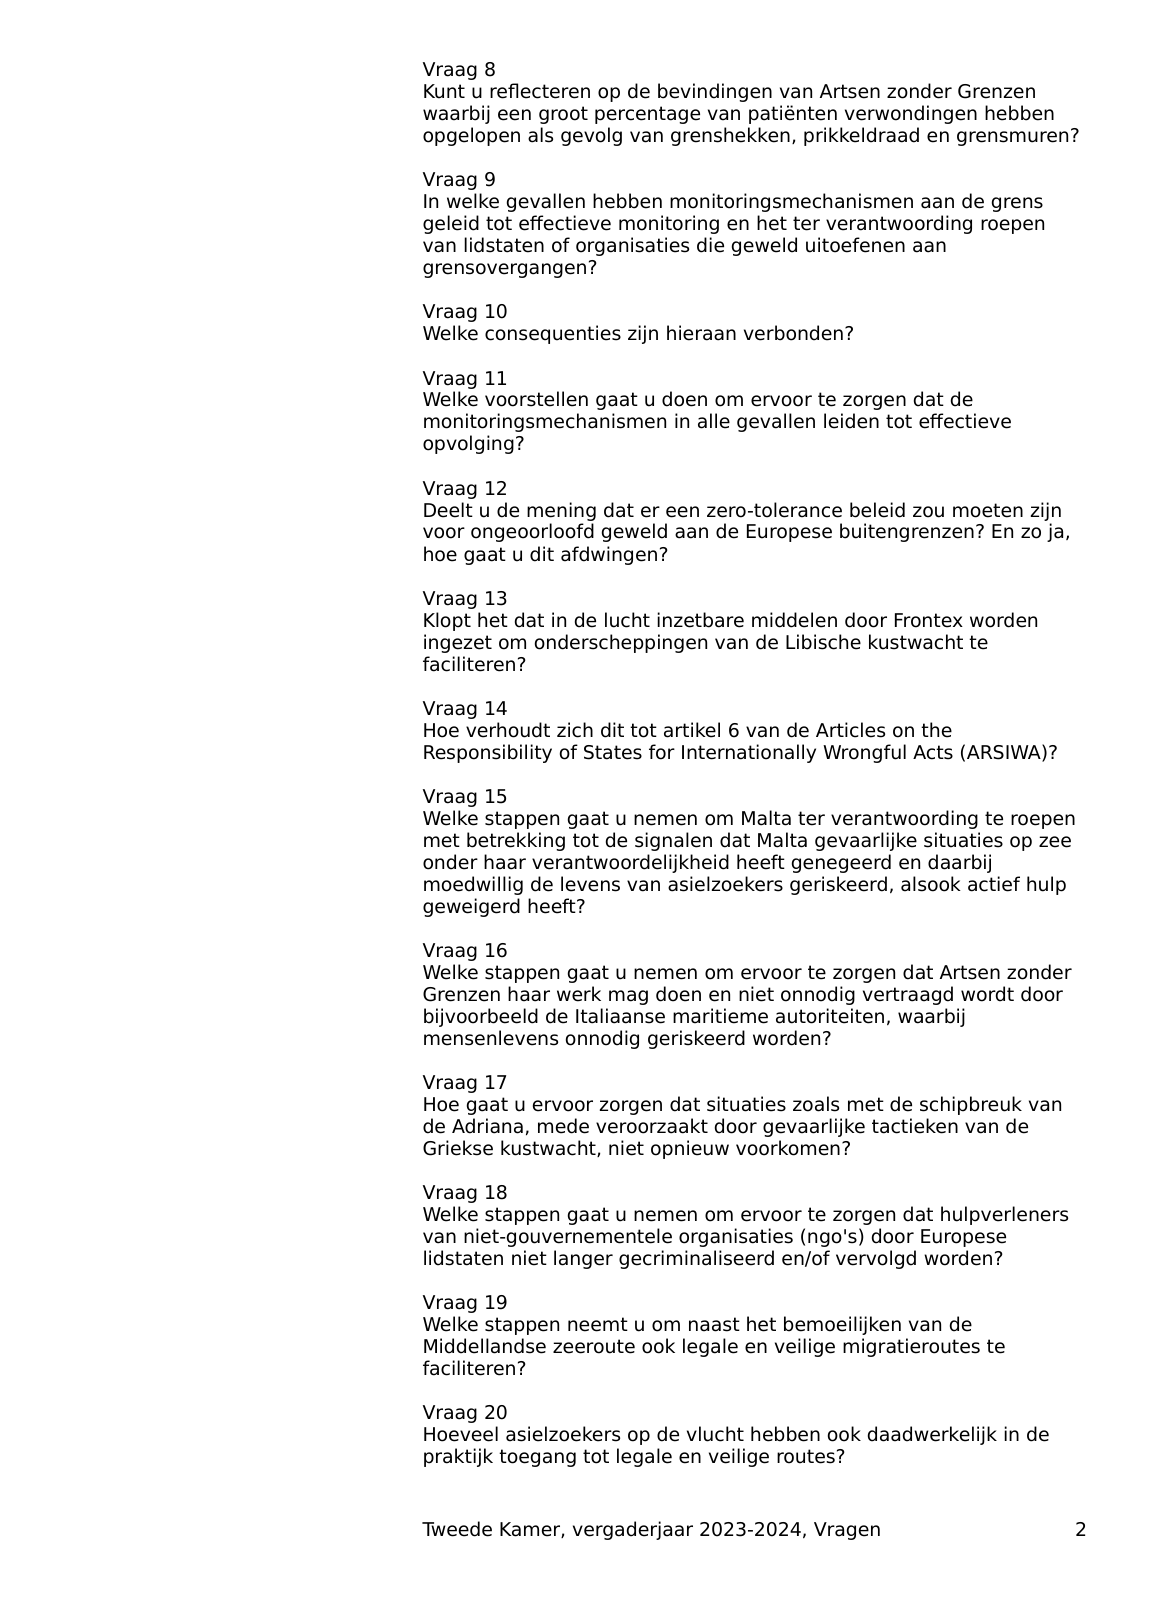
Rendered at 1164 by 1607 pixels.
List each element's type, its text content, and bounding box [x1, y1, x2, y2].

text Vraag 13 [422, 588, 1087, 609]
text Welke stappen gaat u nemen om ervoor te zorgen dat Artsen zonder Grenzen haar werk mag doen en niet onnodig vertraagd wordt door bijvoorbeeld de Italiaanse maritieme autoriteiten, waarbij mensenlevens onnodig geriskeerd worden? [422, 962, 1087, 1050]
text Vraag 20 [422, 1402, 1087, 1424]
text Vraag 14 [422, 698, 1087, 720]
text Hoe gaat u ervoor zorgen dat situaties zoals met de schipbreuk van de Adriana, mede veroorzaakt door gevaarlijke tactieken van de Griekse kustwacht, niet opnieuw voorkomen? [422, 1094, 1087, 1160]
text Welke stappen neemt u om naast het bemoeilijken van de Middellandse zeeroute ook legale en veilige migratieroutes te faciliteren? [422, 1314, 1087, 1380]
text In welke gevallen hebben monitoringsmechanismen aan de grens geleid tot effectieve monitoring en het ter verantwoording roepen van lidstaten of organisaties die geweld uitoefenen aan grensovergangen? [422, 191, 1087, 279]
text Vraag 11 [422, 367, 1087, 389]
text Welke stappen gaat u nemen om Malta ter verantwoording te roepen met betrekking tot de signalen dat Malta gevaarlijke situaties op zee onder haar verantwoordelijkheid heeft genegeerd en daarbij moedwillig de levens van asielzoekers geriskeerd, alsook actief hulp geweigerd heeft? [422, 808, 1087, 918]
text Vraag 17 [422, 1072, 1087, 1094]
text Welke stappen gaat u nemen om ervoor te zorgen dat hulpverleners van niet-gouvernementele organisaties (ngo's) door Europese lidstaten niet langer gecriminaliseerd en/of vervolgd worden? [422, 1204, 1087, 1270]
text Klopt het dat in de lucht inzetbare middelen door Frontex worden ingezet om onderscheppingen van de Libische kustwacht te faciliteren? [422, 609, 1087, 676]
text Vraag 8 [422, 59, 1087, 81]
text Vraag 12 [422, 477, 1087, 499]
text Vraag 15 [422, 786, 1087, 808]
text Vraag 9 [422, 169, 1087, 191]
text Deelt u de mening dat er een zero-tolerance beleid zou moeten zijn voor ongeoorloofd geweld aan de Europese buitengrenzen? En zo ja, hoe gaat u dit afdwingen? [422, 499, 1087, 565]
text Hoe verhoudt zich dit tot artikel 6 van de Articles on the Responsibility of States for Internationally Wrongful Acts (ARSIWA)? [422, 720, 1087, 764]
text Hoeveel asielzoekers op de vlucht hebben ook daadwerkelijk in de praktijk toegang tot legale en veilige routes? [422, 1424, 1087, 1468]
text Vraag 19 [422, 1292, 1087, 1314]
text Vraag 16 [422, 940, 1087, 962]
text Welke consequenties zijn hieraan verbonden? [422, 323, 1087, 345]
text Kunt u reflecteren op de bevindingen van Artsen zonder Grenzen waarbij een groot percentage van patiënten verwondingen hebben opgelopen als gevolg van grenshekken, prikkeldraad en grensmuren? [422, 81, 1087, 147]
text Welke voorstellen gaat u doen om ervoor te zorgen dat de monitoringsmechanismen in alle gevallen leiden tot effectieve opvolging? [422, 389, 1087, 455]
text Vraag 18 [422, 1182, 1087, 1204]
text Vraag 10 [422, 301, 1087, 323]
